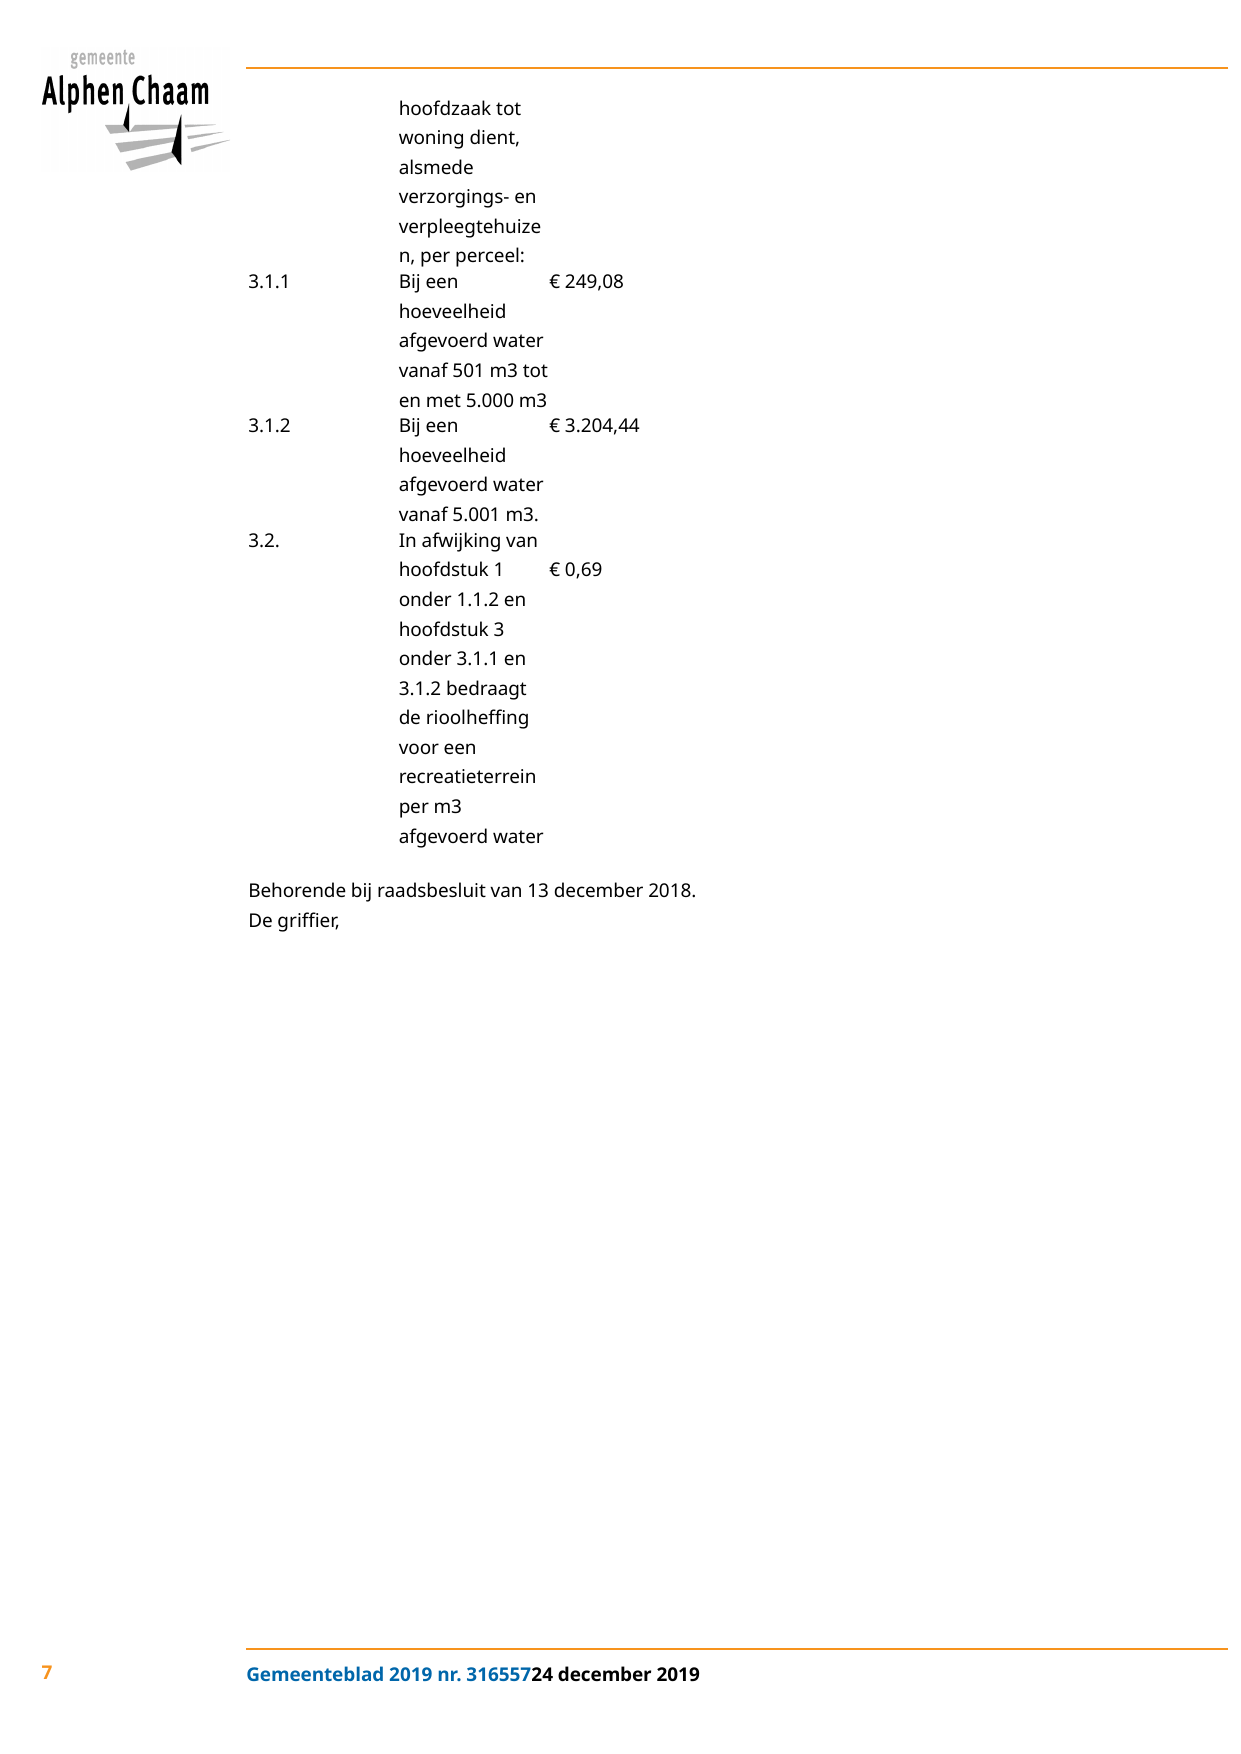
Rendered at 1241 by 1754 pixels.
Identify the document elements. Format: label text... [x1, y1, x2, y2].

table_cell [248, 95, 398, 268]
table_cell € 3.204,44 [549, 413, 700, 527]
table_cell 3.1.2 [248, 413, 398, 527]
table_cell 3.2. [248, 527, 398, 848]
table_cell Bij een hoeveelheid afgevoerd water vanaf 501 m3 tot en met 5.000 m3 [399, 269, 549, 412]
table_cell € 249,08 [549, 269, 700, 412]
text De griffier, [248, 907, 1152, 933]
table_cell In afwijking van hoofdstuk 1 onder 1.1.2 en hoofdstuk 3 onder 3.1.1 en 3.1.2 bedraagt de rioolheffing voor een recreatieterrein per m3 afgevoerd water [399, 527, 549, 848]
table_cell [549, 95, 700, 268]
table_cell Bij een hoeveelheid afgevoerd water vanaf 5.001 m3. [399, 413, 549, 527]
table_cell [248, 849, 398, 874]
table_cell 3.1.1 [248, 269, 398, 412]
picture [41, 47, 231, 172]
table_cell [399, 849, 549, 874]
table_cell [549, 849, 700, 874]
table_cell hoofdzaak tot woning dient, alsmede verzorgings- en verpleegtehuizen, per perceel: [399, 95, 549, 268]
table_cell € 0,69 [549, 527, 700, 848]
text Behorende bij raadsbesluit van 13 december 2018. [248, 877, 1152, 903]
